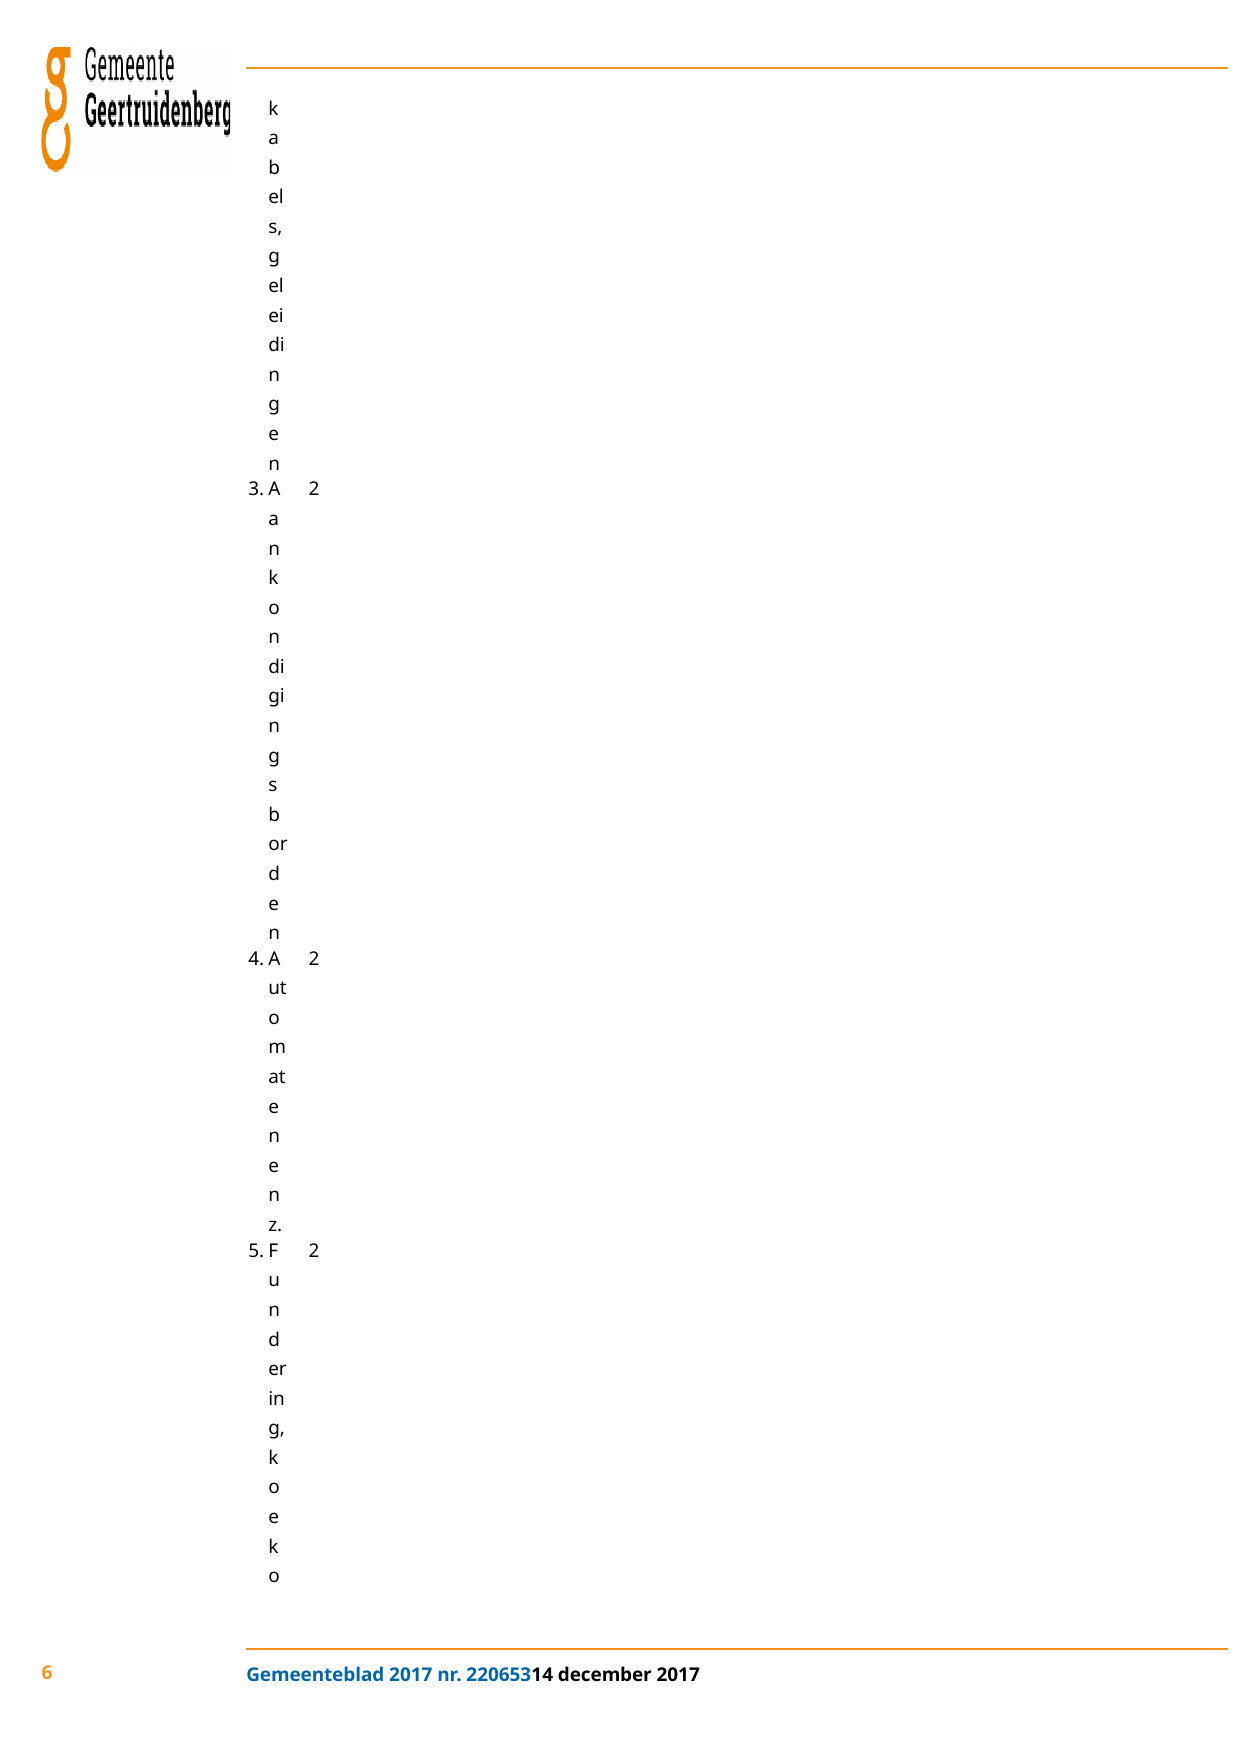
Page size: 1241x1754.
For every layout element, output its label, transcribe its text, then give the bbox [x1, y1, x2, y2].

table_cell [308, 95, 328, 476]
table_cell Automaten enz. [268, 945, 288, 1237]
table_cell Fundering, koeko [268, 1237, 288, 1588]
table_cell [288, 476, 308, 945]
picture [41, 47, 231, 172]
table_cell 5. [248, 1237, 268, 1588]
table_cell 2 [308, 1237, 328, 1588]
table_cell Aankondigingsborden [268, 476, 288, 945]
table_cell [288, 945, 308, 1237]
table_cell kabels, geleidingen [268, 95, 288, 476]
table_cell 3. [248, 476, 268, 945]
table_cell [288, 95, 308, 476]
table_cell 2 [308, 476, 328, 945]
table_cell 2 [308, 945, 328, 1237]
table_cell 4. [248, 945, 268, 1237]
table_cell [248, 95, 268, 476]
table_cell [288, 1237, 308, 1588]
